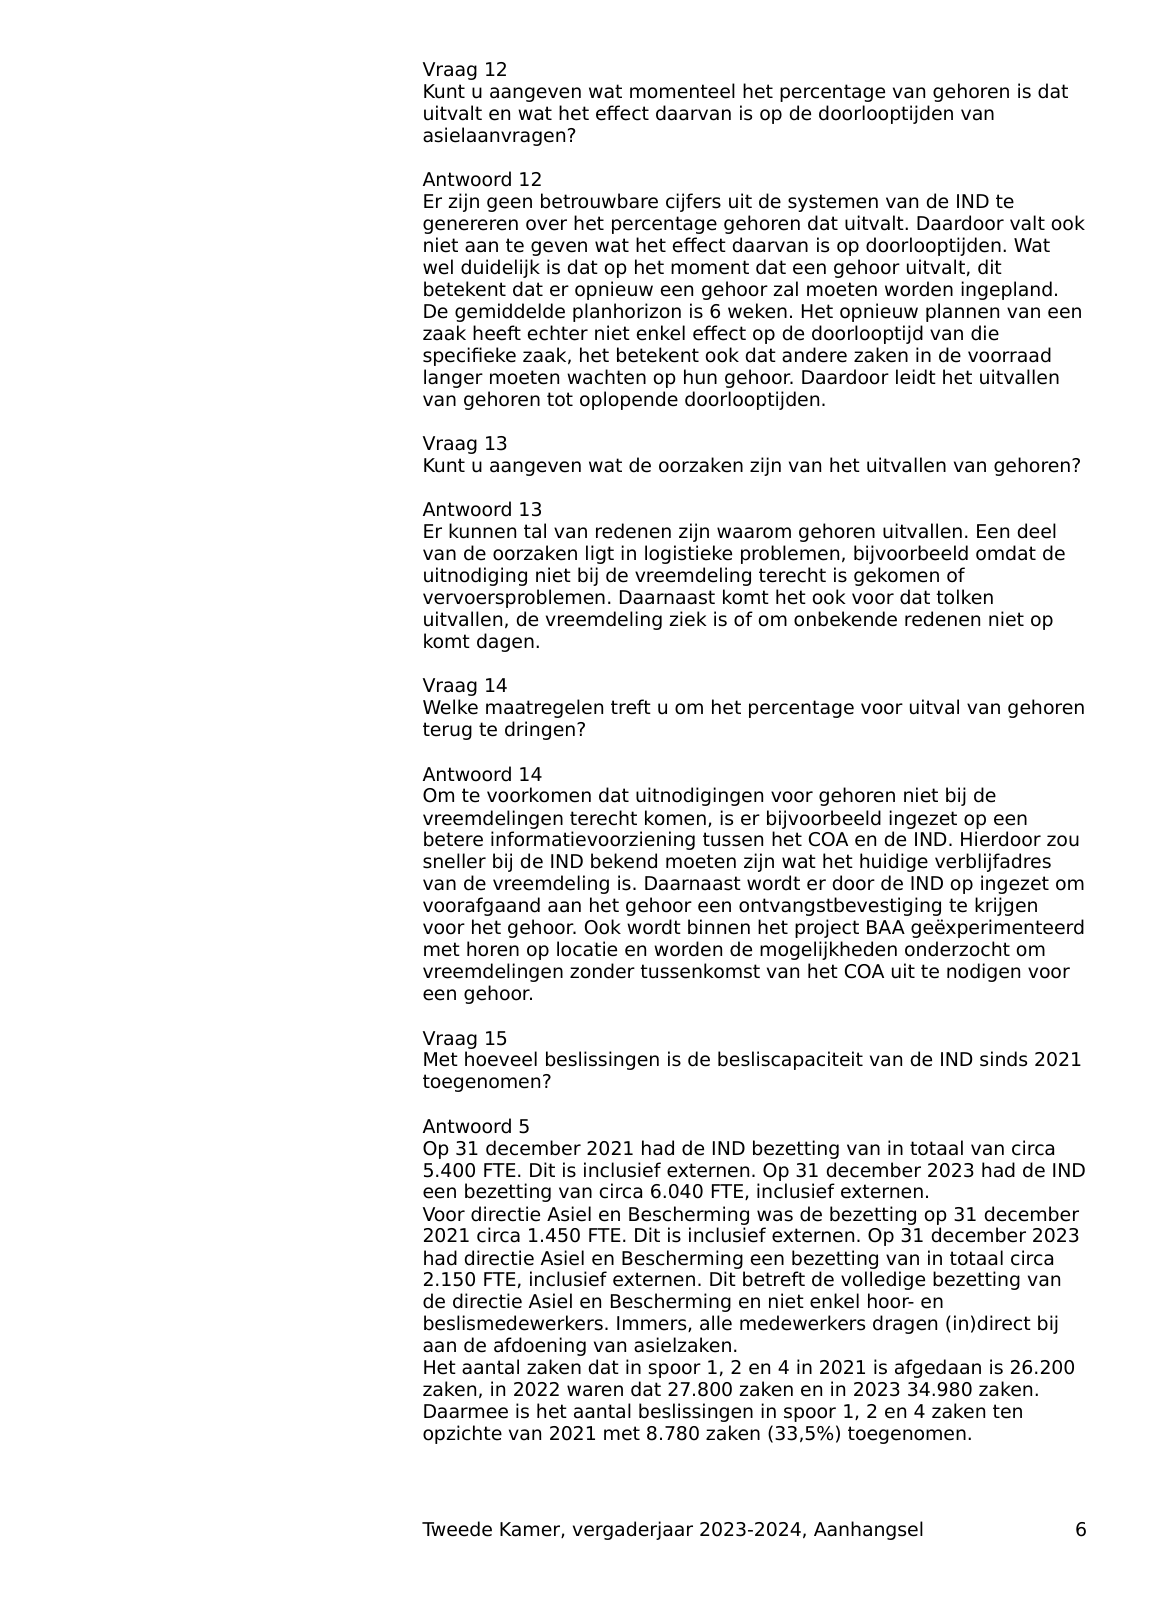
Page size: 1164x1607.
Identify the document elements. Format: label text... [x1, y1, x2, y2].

text Er kunnen tal van redenen zijn waarom gehoren uitvallen. Een deel van de oorzaken ligt in logistieke problemen, bijvoorbeeld omdat de uitnodiging niet bij de vreemdeling terecht is gekomen of vervoersproblemen. Daarnaast komt het ook voor dat tolken uitvallen, de vreemdeling ziek is of om onbekende redenen niet op komt dagen. [422, 521, 1087, 653]
text Vraag 14 [422, 675, 1087, 697]
text Vraag 12 [422, 59, 1087, 81]
text Met hoeveel beslissingen is de besliscapaciteit van de IND sinds 2021 toegenomen? [422, 1049, 1087, 1093]
text Op 31 december 2021 had de IND bezetting van in totaal van circa 5.400 FTE. Dit is inclusief externen. Op 31 december 2023 had de IND een bezetting van circa 6.040 FTE, inclusief externen. [422, 1137, 1087, 1203]
text Om te voorkomen dat uitnodigingen voor gehoren niet bij de vreemdelingen terecht komen, is er bijvoorbeeld ingezet op een betere informatievoorziening tussen het COA en de IND. Hierdoor zou sneller bij de IND bekend moeten zijn wat het huidige verblijfadres van de vreemdeling is. Daarnaast wordt er door de IND op ingezet om voorafgaand aan het gehoor een ontvangstbevestiging te krijgen voor het gehoor. Ook wordt binnen het project BAA geëxperimenteerd met horen op locatie en worden de mogelijkheden onderzocht om vreemdelingen zonder tussenkomst van het COA uit te nodigen voor een gehoor. [422, 785, 1087, 1005]
text Vraag 13 [422, 433, 1087, 455]
text Kunt u aangeven wat momenteel het percentage van gehoren is dat uitvalt en wat het effect daarvan is op de doorlooptijden van asielaanvragen? [422, 81, 1087, 147]
text Antwoord 5 [422, 1116, 1087, 1137]
text Antwoord 13 [422, 499, 1087, 521]
text Er zijn geen betrouwbare cijfers uit de systemen van de IND te genereren over het percentage gehoren dat uitvalt. Daardoor valt ook niet aan te geven wat het effect daarvan is op doorlooptijden. Wat wel duidelijk is dat op het moment dat een gehoor uitvalt, dit betekent dat er opnieuw een gehoor zal moeten worden ingepland. De gemiddelde planhorizon is 6 weken. Het opnieuw plannen van een zaak heeft echter niet enkel effect op de doorlooptijd van die specifieke zaak, het betekent ook dat andere zaken in de voorraad langer moeten wachten op hun gehoor. Daardoor leidt het uitvallen van gehoren tot oplopende doorlooptijden. [422, 191, 1087, 411]
text Vraag 15 [422, 1027, 1087, 1049]
text Antwoord 14 [422, 763, 1087, 785]
text Kunt u aangeven wat de oorzaken zijn van het uitvallen van gehoren? [422, 455, 1087, 477]
text Welke maatregelen treft u om het percentage voor uitval van gehoren terug te dringen? [422, 697, 1087, 741]
text Voor directie Asiel en Bescherming was de bezetting op 31 december 2021 circa 1.450 FTE. Dit is inclusief externen. Op 31 december 2023 had directie Asiel en Bescherming een bezetting van in totaal circa 2.150 FTE, inclusief externen. Dit betreft de volledige bezetting van de directie Asiel en Bescherming en niet enkel hoor- en beslismedewerkers. Immers, alle medewerkers dragen (in)direct bij aan de afdoening van asielzaken. [422, 1203, 1087, 1357]
text Het aantal zaken dat in spoor 1, 2 en 4 in 2021 is afgedaan is 26.200 zaken, in 2022 waren dat 27.800 zaken en in 2023 34.980 zaken. Daarmee is het aantal beslissingen in spoor 1, 2 en 4 zaken ten opzichte van 2021 met 8.780 zaken (33,5%) toegenomen. [422, 1357, 1087, 1445]
text Antwoord 12 [422, 169, 1087, 191]
